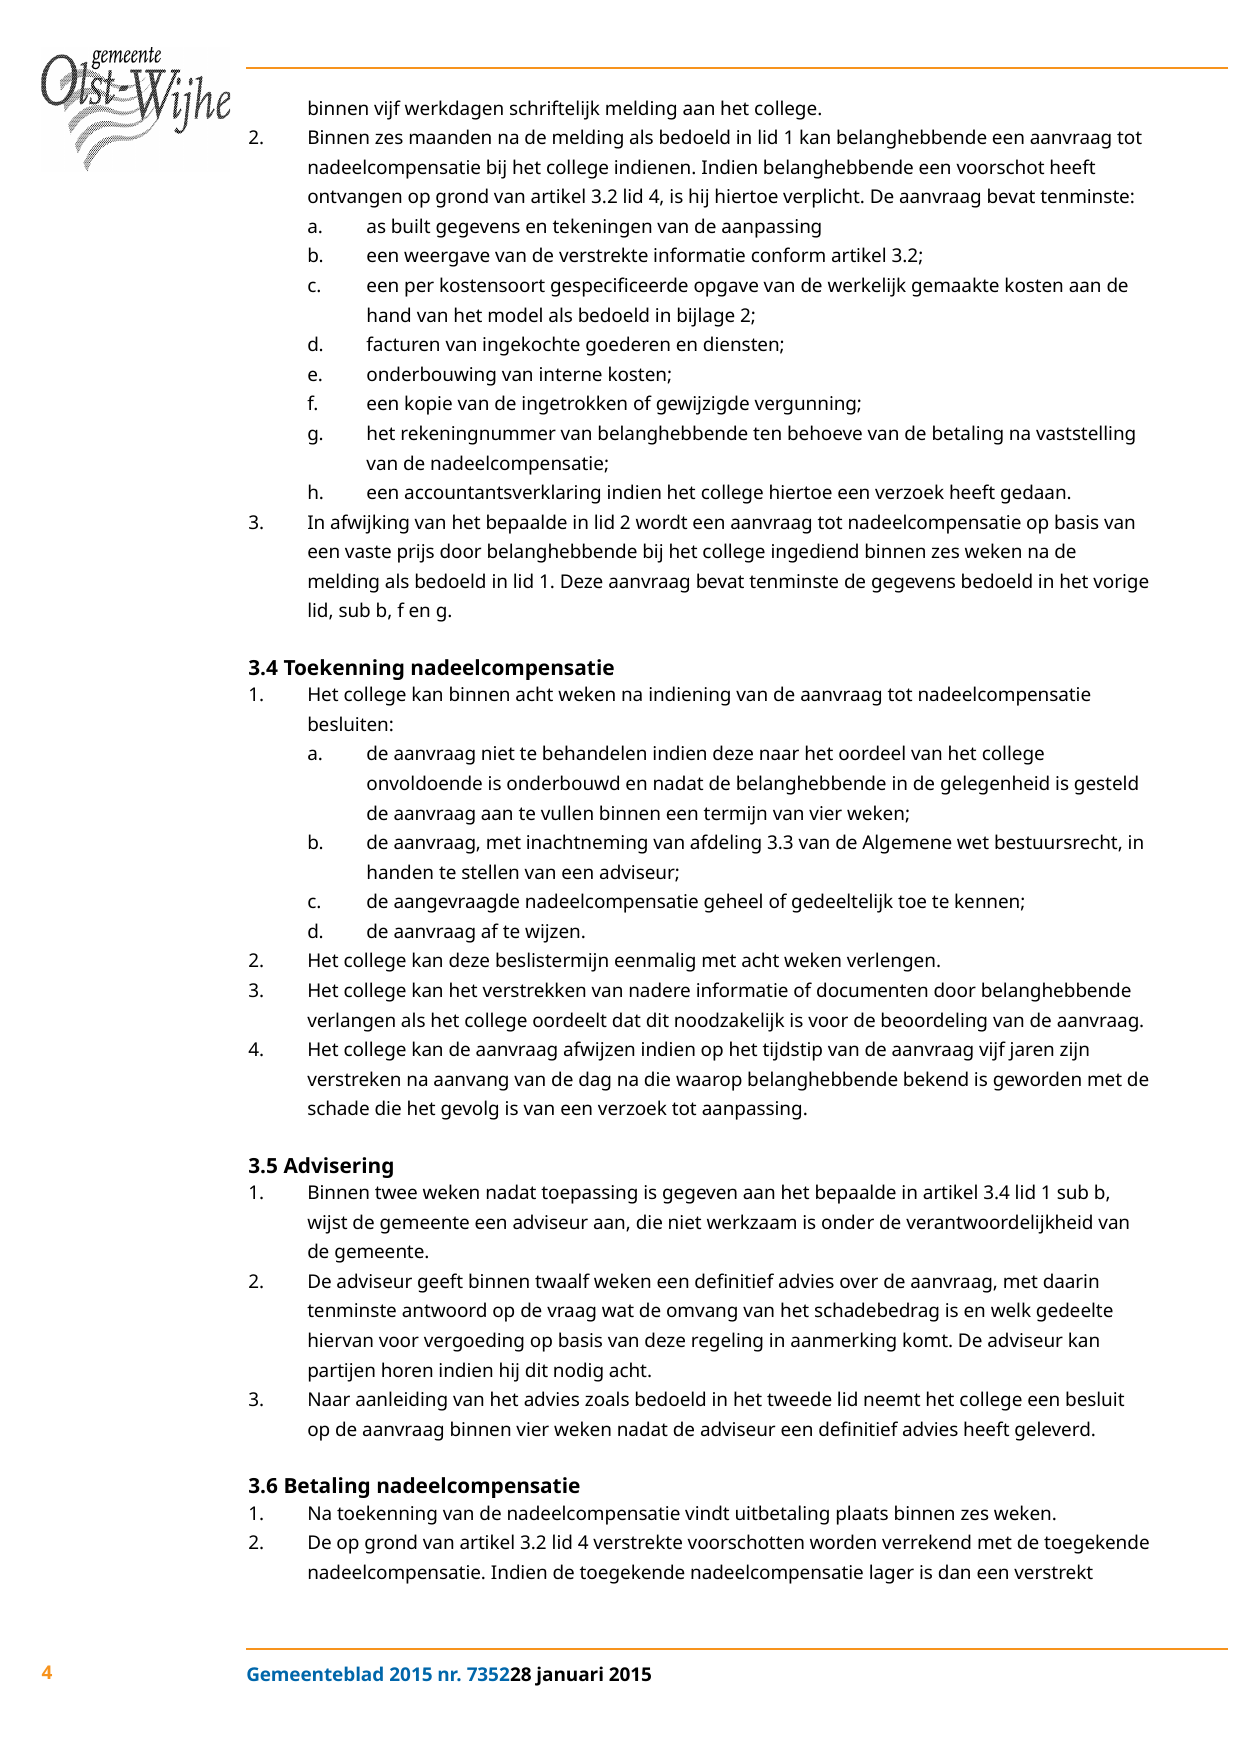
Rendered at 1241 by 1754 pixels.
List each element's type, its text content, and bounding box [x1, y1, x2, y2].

list de aanvraag af te wijzen. [307, 918, 1152, 944]
list as built gegevens en tekeningen van de aanpassing [307, 213, 1152, 239]
list een kopie van de ingetrokken of gewijzigde vergunning; [307, 391, 1152, 416]
list de aanvraag niet te behandelen indien deze naar het oordeel van het college onvoldoende is onderbouwd en nadat de belanghebbende in de gelegenheid is gesteld de aanvraag aan te vullen binnen een termijn van vier weken; [307, 741, 1152, 826]
picture [41, 47, 231, 172]
list Het college kan binnen acht weken na indiening van de aanvraag tot nadeelcompensatie besluiten: [248, 681, 1152, 737]
text 3.4 Toekenning nadeelcompensatie [248, 653, 1152, 681]
list het rekeningnummer van belanghebbende ten behoeve van de betaling na vaststelling van de nadeelcompensatie; [307, 420, 1152, 476]
list een accountantsverklaring indien het college hiertoe een verzoek heeft gedaan. [307, 479, 1152, 505]
list Het college kan deze beslistermijn eenmalig met acht weken verlengen. [248, 948, 1152, 973]
list In afwijking van het bepaalde in lid 2 wordt een aanvraag tot nadeelcompensatie op basis van een vaste prijs door belanghebbende bij het college ingediend binnen zes weken na de melding als bedoeld in lid 1. Deze aanvraag bevat tenminste de gegevens bedoeld in het vorige lid, sub b, f en g. [248, 509, 1152, 623]
list Het college kan de aanvraag afwijzen indien op het tijdstip van de aanvraag vijf jaren zijn verstreken na aanvang van de dag na die waarop belanghebbende bekend is geworden met de schade die het gevolg is van een verzoek tot aanpassing. [248, 1036, 1152, 1121]
list Binnen twee weken nadat toepassing is gegeven aan het bepaalde in artikel 3.4 lid 1 sub b, wijst de gemeente een adviseur aan, die niet werkzaam is onder de verantwoordelijkheid van de gemeente. [248, 1179, 1152, 1264]
list onderbouwing van interne kosten; [307, 361, 1152, 387]
list een weergave van de verstrekte informatie conform artikel 3.2; [307, 243, 1152, 268]
list een per kostensoort gespecificeerde opgave van de werkelijk gemaakte kosten aan de hand van het model als bedoeld in bijlage 2; [307, 272, 1152, 328]
list de aanvraag, met inachtneming van afdeling 3.3 van de Algemene wet bestuursrecht, in handen te stellen van een adviseur; [307, 829, 1152, 885]
list De op grond van artikel 3.2 lid 4 verstrekte voorschotten worden verrekend met de toegekende nadeelcompensatie. Indien de toegekende nadeelcompensatie lager is dan een verstrekt [248, 1529, 1152, 1585]
list Het college kan het verstrekken van nadere informatie of documenten door belanghebbende verlangen als het college oordeelt dat dit noodzakelijk is voor de beoordeling van de aanvraag. [248, 977, 1152, 1033]
list Na toekenning van de nadeelcompensatie vindt uitbetaling plaats binnen zes weken. [248, 1500, 1152, 1526]
list de aangevraagde nadeelcompensatie geheel of gedeeltelijk toe te kennen; [307, 888, 1152, 914]
list De adviseur geeft binnen twaalf weken een definitief advies over de aanvraag, met daarin tenminste antwoord op de vraag wat de omvang van het schadebedrag is en welk gedeelte hiervan voor vergoeding op basis van deze regeling in aanmerking komt. De adviseur kan partijen horen indien hij dit nodig acht. [248, 1268, 1152, 1383]
text 3.5 Advisering [248, 1151, 1152, 1179]
list binnen vijf werkdagen schriftelijk melding aan het college. [248, 95, 1152, 121]
text 3.6 Betaling nadeelcompensatie [248, 1471, 1152, 1500]
list Binnen zes maanden na de melding als bedoeld in lid 1 kan belanghebbende een aanvraag tot nadeelcompensatie bij het college indienen. Indien belanghebbende een voorschot heeft ontvangen op grond van artikel 3.2 lid 4, is hij hiertoe verplicht. De aanvraag bevat tenminste: [248, 124, 1152, 209]
list facturen van ingekochte goederen en diensten; [307, 331, 1152, 357]
list Naar aanleiding van het advies zoals bedoeld in het tweede lid neemt het college een besluit op de aanvraag binnen vier weken nadat de adviseur een definitief advies heeft geleverd. [248, 1386, 1152, 1442]
